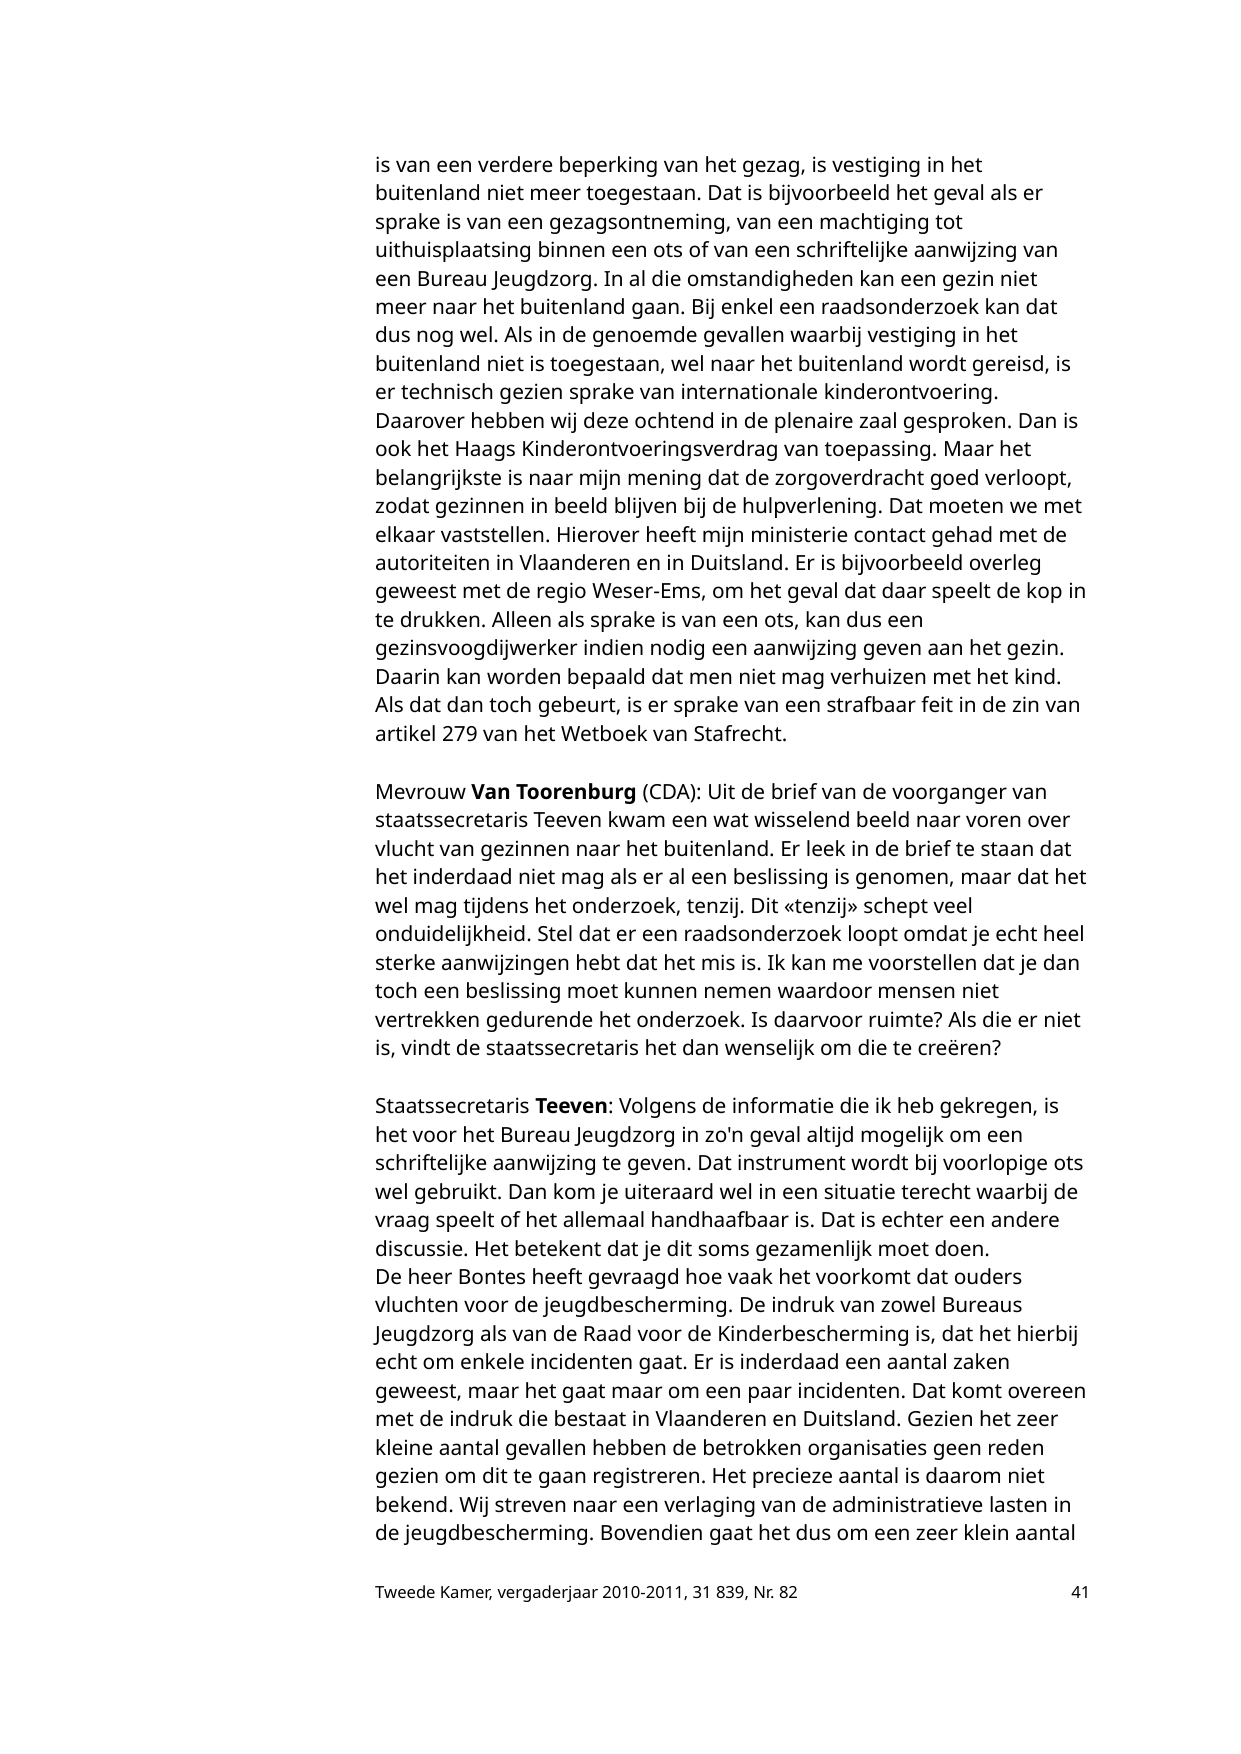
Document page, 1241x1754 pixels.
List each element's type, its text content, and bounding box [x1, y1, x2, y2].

text De heer Bontes heeft gevraagd hoe vaak het voorkomt dat ouders vluchten voor de jeugdbescherming. De indruk van zowel Bureaus Jeugdzorg als van de Raad voor de Kinderbescherming is, dat het hierbij echt om enkele incidenten gaat. Er is inderdaad een aantal zaken geweest, maar het gaat maar om een paar incidenten. Dat komt overeen met de indruk die bestaat in Vlaanderen en Duitsland. Gezien het zeer kleine aantal gevallen hebben de betrokken organisaties geen reden gezien om dit te gaan registreren. Het precieze aantal is daarom niet bekend. Wij streven naar een verlaging van de administratieve lasten in de jeugdbescherming. Bovendien gaat het dus om een zeer klein aantal [375, 1262, 1090, 1547]
text Mevrouw Van Toorenburg (CDA): Uit de brief van de voorganger van staatssecretaris Teeven kwam een wat wisselend beeld naar voren over vlucht van gezinnen naar het buitenland. Er leek in de brief te staan dat het inderdaad niet mag als er al een beslissing is genomen, maar dat het wel mag tijdens het onderzoek, tenzij. Dit «tenzij» schept veel onduidelijkheid. Stel dat er een raadsonderzoek loopt omdat je echt heel sterke aanwijzingen hebt dat het mis is. Ik kan me voorstellen dat je dan toch een beslissing moet kunnen nemen waardoor mensen niet vertrekken gedurende het onderzoek. Is daarvoor ruimte? Als die er niet is, vindt de staatssecretaris het dan wenselijk om die te creëren? [375, 777, 1090, 1062]
text is van een verdere beperking van het gezag, is vestiging in het buitenland niet meer toegestaan. Dat is bijvoorbeeld het geval als er sprake is van een gezagsontneming, van een machtiging tot uithuisplaatsing binnen een ots of van een schriftelijke aanwijzing van een Bureau Jeugdzorg. In al die omstandigheden kan een gezin niet meer naar het buitenland gaan. Bij enkel een raadsonderzoek kan dat dus nog wel. Als in de genoemde gevallen waarbij vestiging in het buitenland niet is toegestaan, wel naar het buitenland wordt gereisd, is er technisch gezien sprake van internationale kinderontvoering. Daarover hebben wij deze ochtend in de plenaire zaal gesproken. Dan is ook het Haags Kinderontvoeringsverdrag van toepassing. Maar het belangrijkste is naar mijn mening dat de zorgoverdracht goed verloopt, zodat gezinnen in beeld blijven bij de hulpverlening. Dat moeten we met elkaar vaststellen. Hierover heeft mijn ministerie contact gehad met de autoriteiten in Vlaanderen en in Duitsland. Er is bijvoorbeeld overleg geweest met de regio Weser-Ems, om het geval dat daar speelt de kop in te drukken. Alleen als sprake is van een ots, kan dus een gezinsvoogdijwerker indien nodig een aanwijzing geven aan het gezin. Daarin kan worden bepaald dat men niet mag verhuizen met het kind. Als dat dan toch gebeurt, is er sprake van een strafbaar feit in de zin van artikel 279 van het Wetboek van Stafrecht. [375, 150, 1090, 747]
text Staatssecretaris Teeven: Volgens de informatie die ik heb gekregen, is het voor het Bureau Jeugdzorg in zo'n geval altijd mogelijk om een schriftelijke aanwijzing te geven. Dat instrument wordt bij voorlopige ots wel gebruikt. Dan kom je uiteraard wel in een situatie terecht waarbij de vraag speelt of het allemaal handhaafbaar is. Dat is echter een andere discussie. Het betekent dat je dit soms gezamenlijk moet doen. [375, 1092, 1090, 1262]
